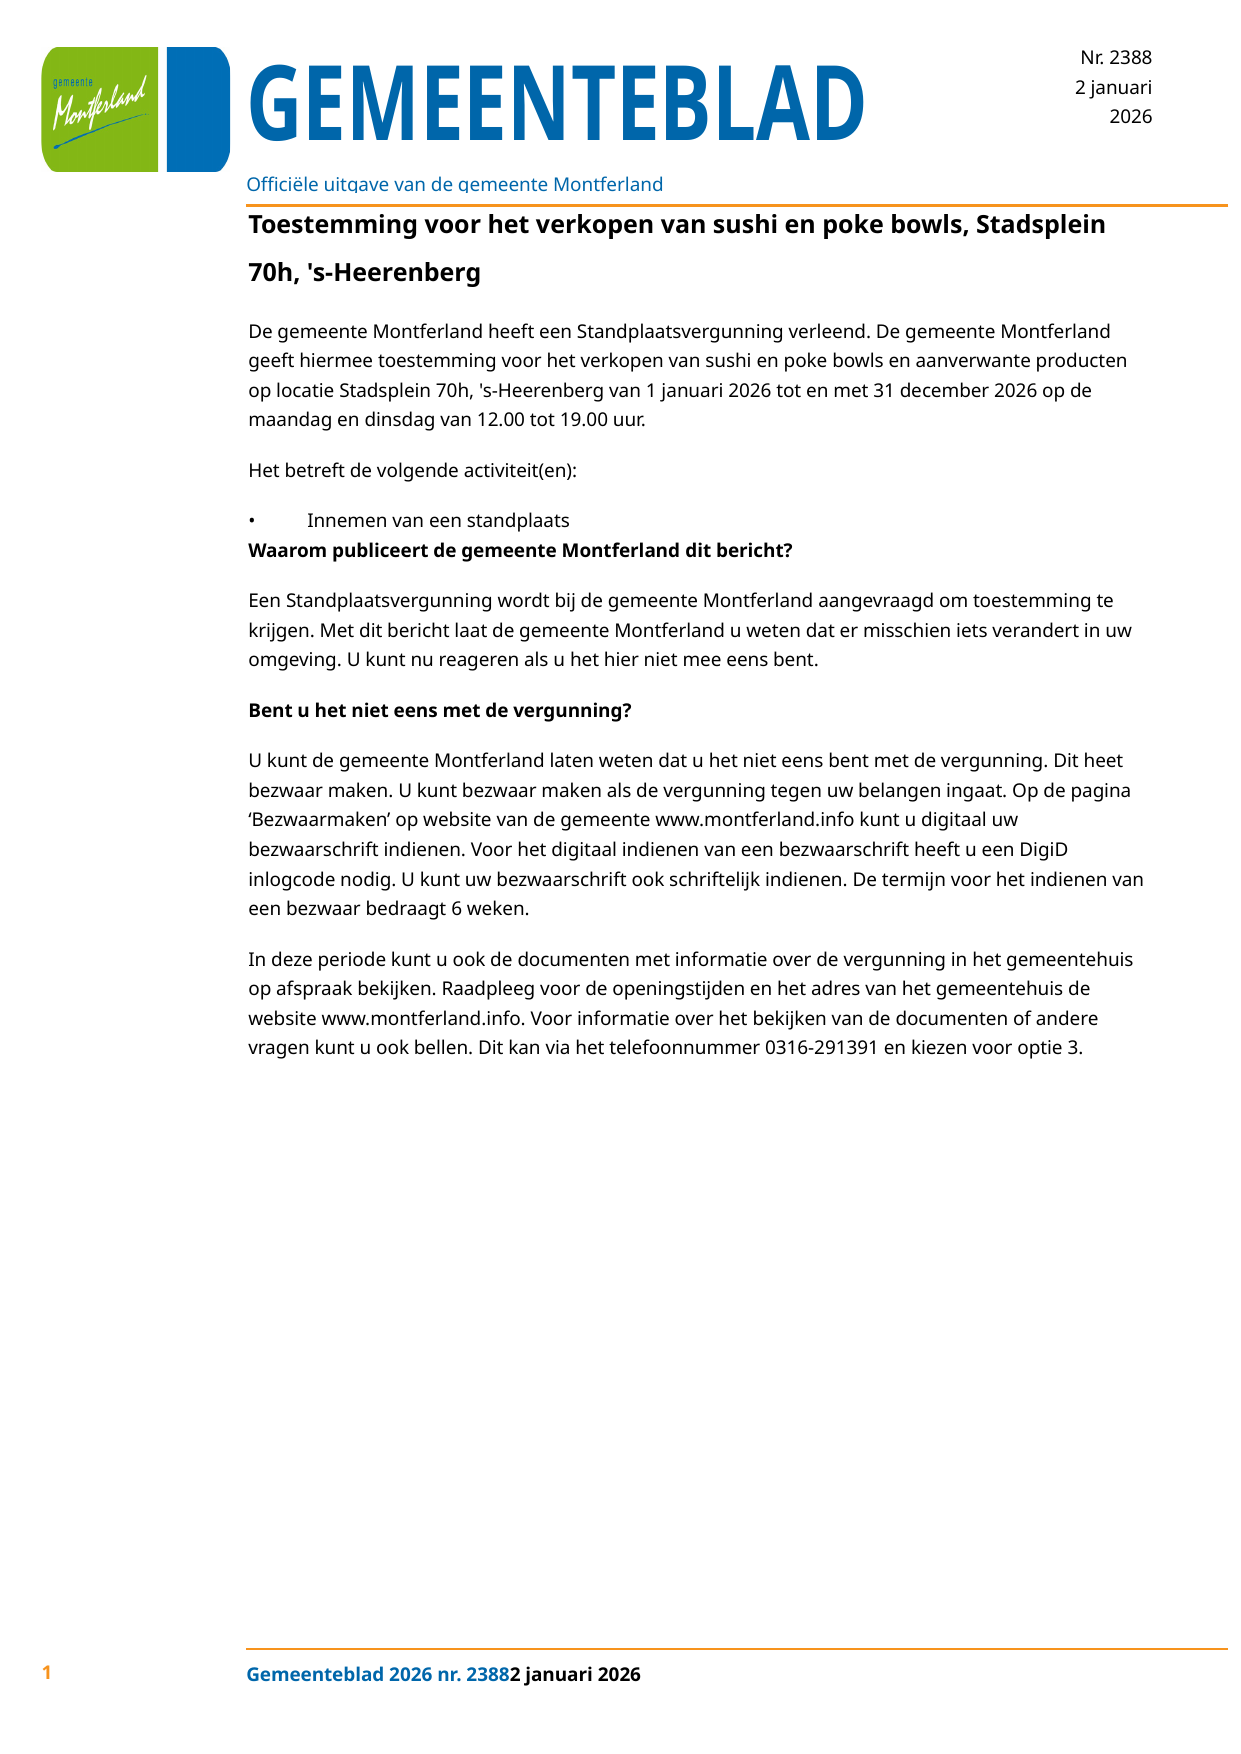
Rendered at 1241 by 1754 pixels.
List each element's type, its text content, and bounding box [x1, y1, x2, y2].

list Innemen van een standplaats [248, 507, 1152, 533]
text Het betreft de volgende activiteit(en): [248, 457, 1152, 483]
text U kunt de gemeente Montferland laten weten dat u het niet eens bent met de vergunning. Dit heet bezwaar maken. U kunt bezwaar maken als de vergunning tegen uw belangen ingaat. Op de pagina ‘Bezwaarmaken’ op website van de gemeente www.montferland.info kunt u digitaal uw bezwaarschrift indienen. Voor het digitaal indienen van een bezwaarschrift heeft u een DigiD inlogcode nodig. U kunt uw bezwaarschrift ook schriftelijk indienen. De termijn voor het indienen van een bezwaar bedraagt 6 weken. [248, 747, 1152, 921]
text Een Standplaatsvergunning wordt bij de gemeente Montferland aangevraagd om toestemming te krijgen. Met dit bericht laat de gemeente Montferland u weten dat er misschien iets verandert in uw omgeving. U kunt nu reageren als u het hier niet mee eens bent. [248, 587, 1152, 672]
text Toestemming voor het verkopen van sushi en poke bowls, Stadsplein 70h, 's-Heerenberg [248, 207, 1152, 288]
text Bent u het niet eens met de vergunning? [248, 697, 1152, 723]
text De gemeente Montferland heeft een Standplaatsvergunning verleend. De gemeente Montferland geeft hiermee toestemming voor het verkopen van sushi en poke bowls en aanverwante producten op locatie Stadsplein 70h, 's-Heerenberg van 1 januari 2026 tot en met 31 december 2026 op de maandag en dinsdag van 12.00 tot 19.00 uur. [248, 318, 1152, 432]
picture [41, 47, 231, 172]
text Waarom publiceert de gemeente Montferland dit bericht? [248, 537, 1152, 563]
text In deze periode kunt u ook de documenten met informatie over de vergunning in het gemeentehuis op afspraak bekijken. Raadpleeg voor de openingstijden en het adres van het gemeentehuis de website www.montferland.info. Voor informatie over het bekijken van de documenten of andere vragen kunt u ook bellen. Dit kan via het telefoonnummer 0316-291391 en kiezen voor optie 3. [248, 946, 1152, 1060]
